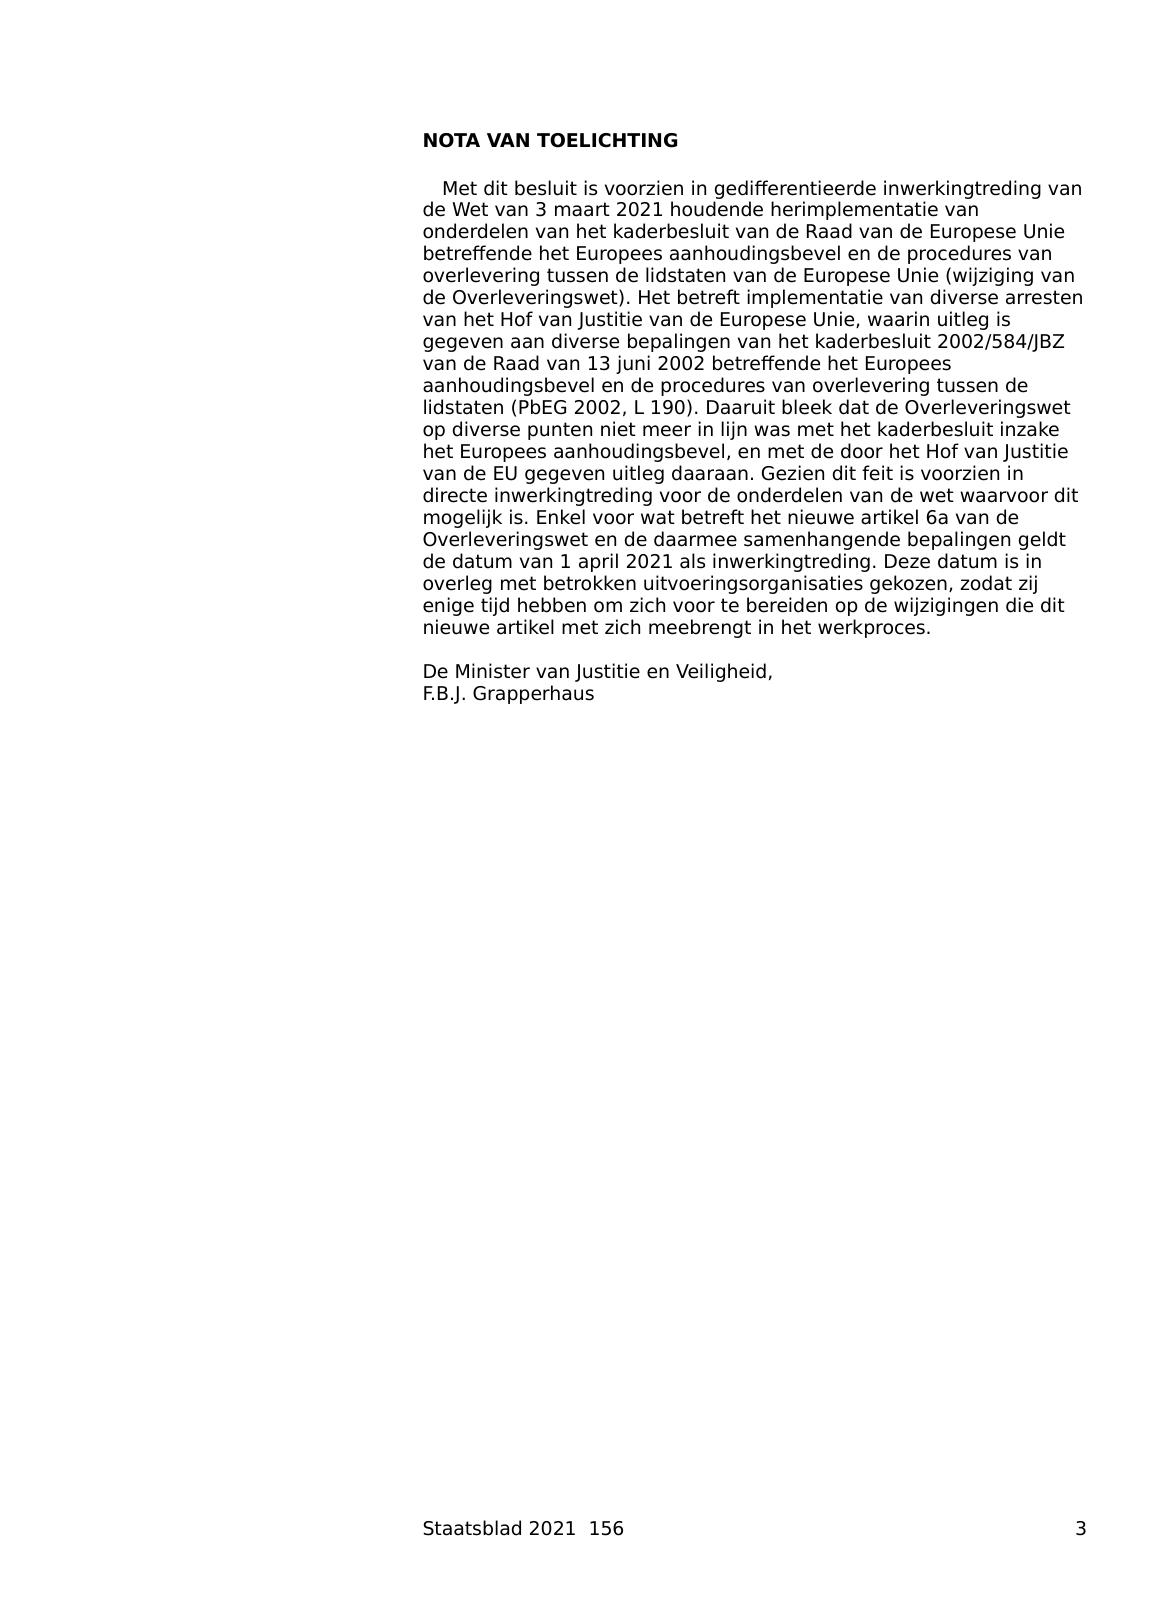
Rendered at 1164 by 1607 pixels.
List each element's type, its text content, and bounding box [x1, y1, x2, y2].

text De Minister van Justitie en Veiligheid, F.B.J. Grapperhaus [422, 661, 1087, 705]
subtitle NOTA VAN TOELICHTING [422, 130, 1087, 152]
text Met dit besluit is voorzien in gedifferentieerde inwerkingtreding van de Wet van 3 maart 2021 houdende herimplementatie van onderdelen van het kaderbesluit van de Raad van de Europese Unie betreffende het Europees aanhoudingsbevel en de procedures van overlevering tussen de lidstaten van de Europese Unie (wijziging van de Overleveringswet). Het betreft implementatie van diverse arresten van het Hof van Justitie van de Europese Unie, waarin uitleg is gegeven aan diverse bepalingen van het kaderbesluit 2002/584/JBZ van de Raad van 13 juni 2002 betreffende het Europees aanhoudingsbevel en de procedures van overlevering tussen de lidstaten (PbEG 2002, L 190). Daaruit bleek dat de Overleveringswet op diverse punten niet meer in lijn was met het kaderbesluit inzake het Europees aanhoudingsbevel, en met de door het Hof van Justitie van de EU gegeven uitleg daaraan. Gezien dit feit is voorzien in directe inwerkingtreding voor de onderdelen van de wet waarvoor dit mogelijk is. Enkel voor wat betreft het nieuwe artikel 6a van de Overleveringswet en de daarmee samenhangende bepalingen geldt de datum van 1 april 2021 als inwerkingtreding. Deze datum is in overleg met betrokken uitvoeringsorganisaties gekozen, zodat zij enige tijd hebben om zich voor te bereiden op de wijzigingen die dit nieuwe artikel met zich meebrengt in het werkproces. [422, 177, 1087, 639]
